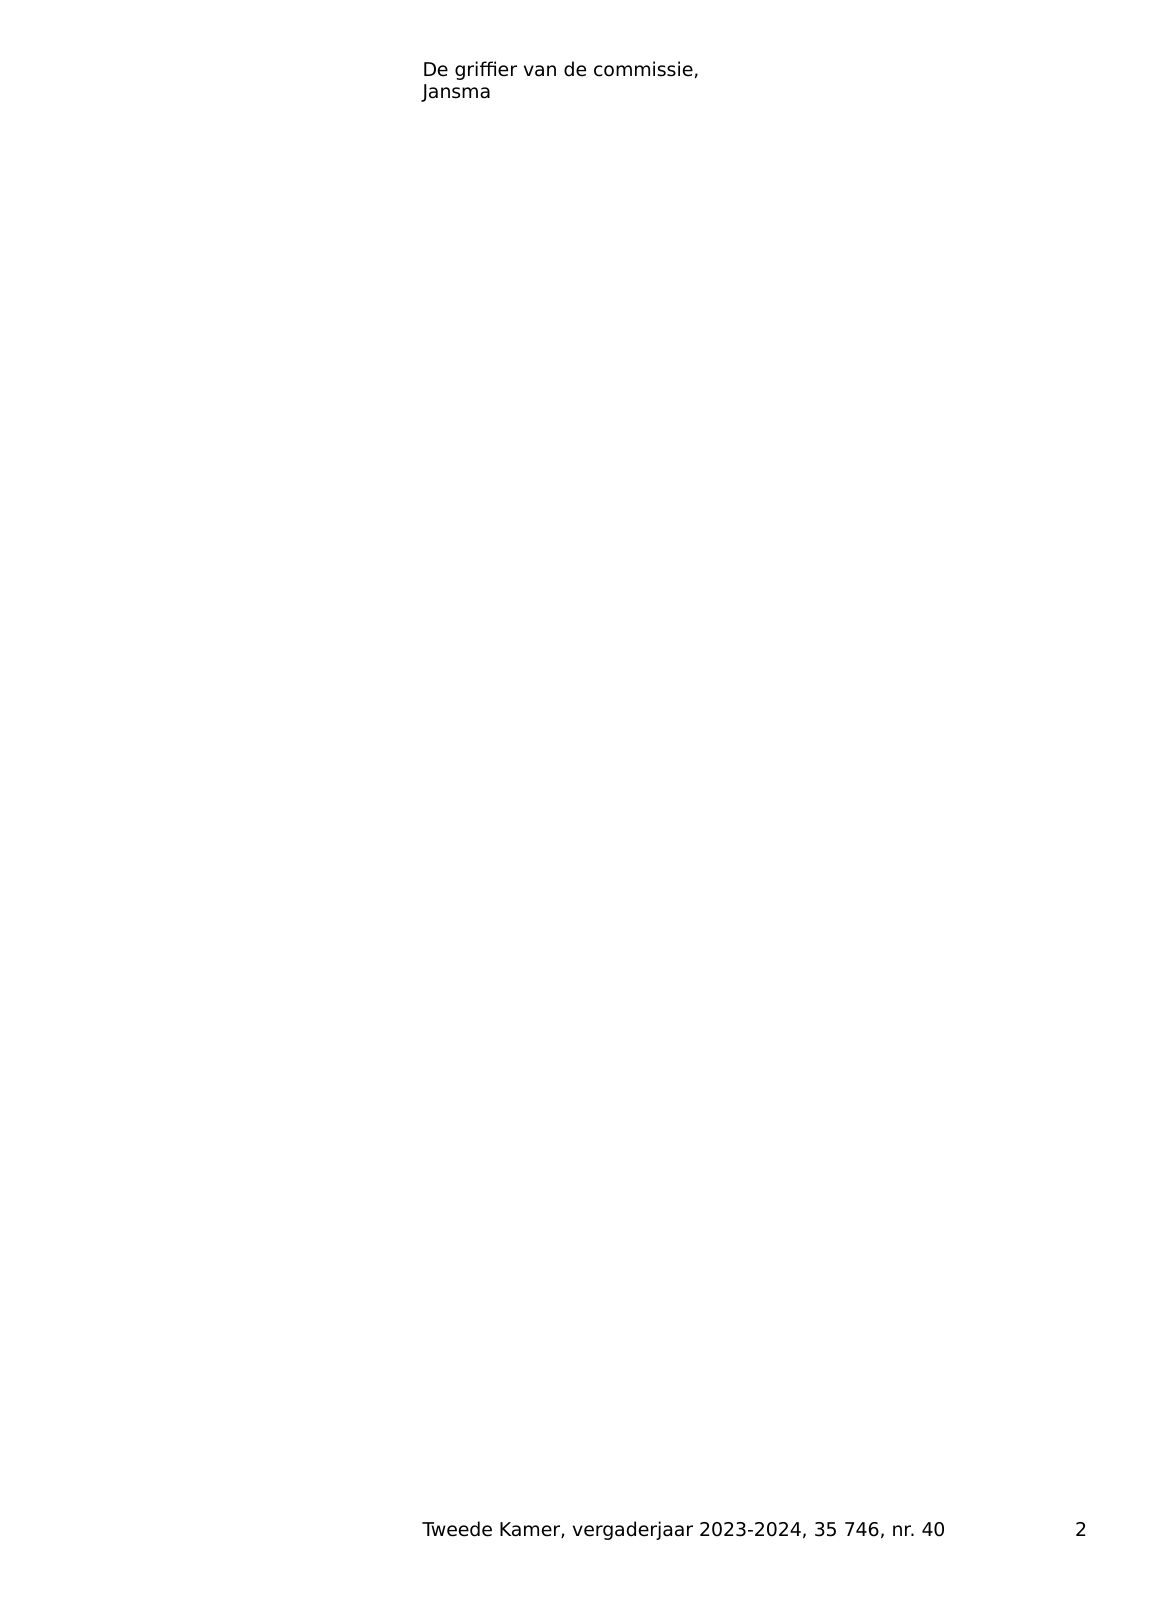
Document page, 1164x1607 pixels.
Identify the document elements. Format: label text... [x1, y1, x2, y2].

text De griffier van de commissie, Jansma [422, 59, 1087, 103]
